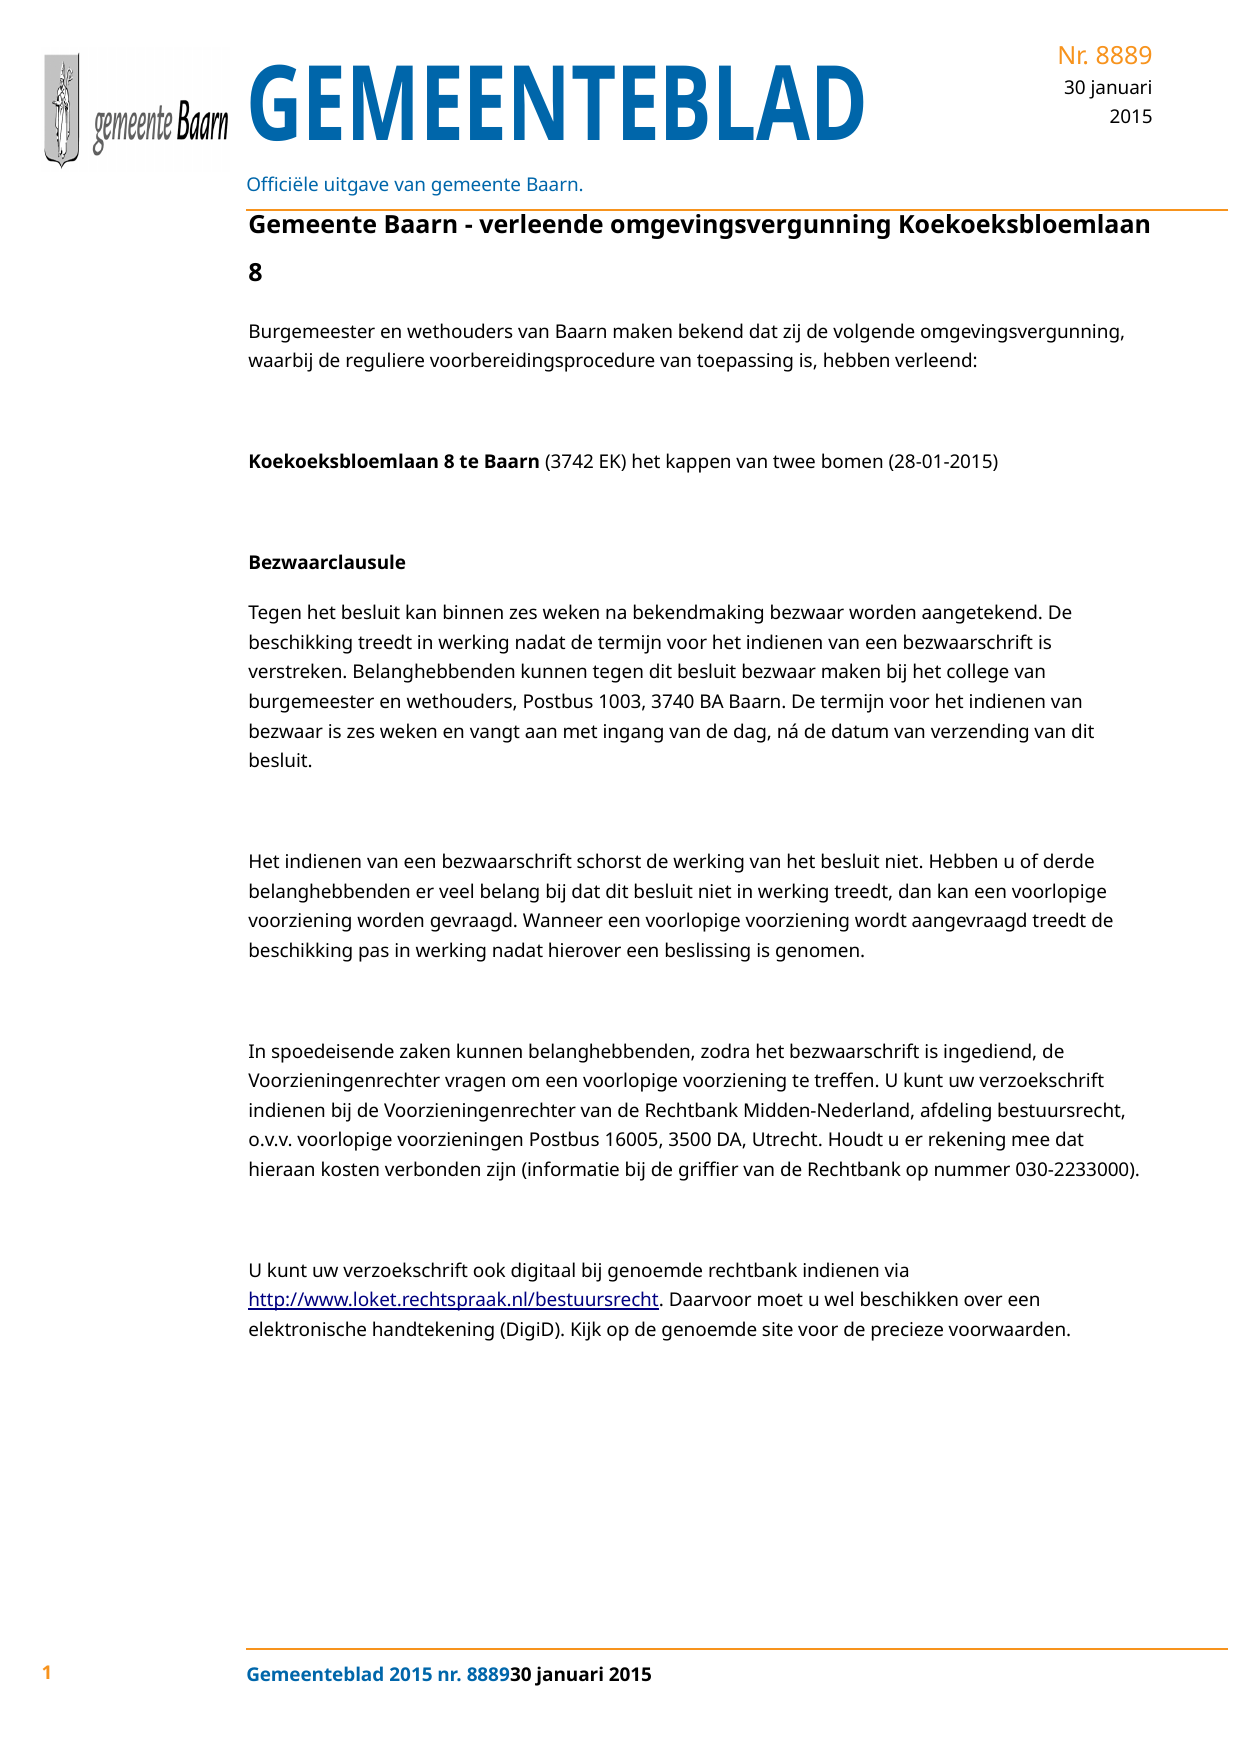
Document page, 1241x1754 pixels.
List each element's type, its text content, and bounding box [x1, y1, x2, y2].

text Het indienen van een bezwaarschrift schorst de werking van het besluit niet. Hebben u of derde belanghebbenden er veel belang bij dat dit besluit niet in werking treedt, dan kan een voorlopige voorziening worden gevraagd. Wanneer een voorlopige voorziening wordt aangevraagd treedt de beschikking pas in werking nadat hierover een beslissing is genomen. [248, 848, 1152, 963]
text Gemeente Baarn - verleende omgevingsvergunning Koekoeksbloemlaan 8 [248, 211, 1152, 288]
picture [41, 47, 231, 172]
text Koekoeksbloemlaan 8 te Baarn (3742 EK) het kappen van twee bomen (28-01-2015) [248, 448, 1152, 474]
text Tegen het besluit kan binnen zes weken na bekendmaking bezwaar worden aangetekend. De beschikking treedt in werking nadat de termijn voor het indienen van een bezwaarschrift is verstreken. Belanghebbenden kunnen tegen dit besluit bezwaar maken bij het college van burgemeester en wethouders, Postbus 1003, 3740 BA Baarn. De termijn voor het indienen van bezwaar is zes weken en vangt aan met ingang van de dag, ná de datum van verzending van dit besluit. [248, 599, 1152, 773]
text In spoedeisende zaken kunnen belanghebbenden, zodra het bezwaarschrift is ingediend, de Voorzieningenrechter vragen om een voorlopige voorziening te treffen. U kunt uw verzoekschrift indienen bij de Voorzieningenrechter van de Rechtbank Midden-Nederland, afdeling bestuursrecht, o.v.v. voorlopige voorzieningen Postbus 16005, 3500 DA, Utrecht. Houdt u er rekening mee dat hieraan kosten verbonden zijn (informatie bij de griffier van de Rechtbank op nummer 030-2233000). [248, 1038, 1152, 1182]
text Burgemeester en wethouders van Baarn maken bekend dat zij de volgende omgevingsvergunning, waarbij de reguliere voorbereidingsprocedure van toepassing is, hebben verleend: [248, 318, 1152, 373]
text U kunt uw verzoekschrift ook digitaal bij genoemde rechtbank indienen via http://www.loket.rechtspraak.nl/bestuursrecht. Daarvoor moet u wel beschikken over een elektronische handtekening (DigiD). Kijk op de genoemde site voor de precieze voorwaarden. [248, 1257, 1152, 1342]
text Bezwaarclausule [248, 549, 1152, 575]
